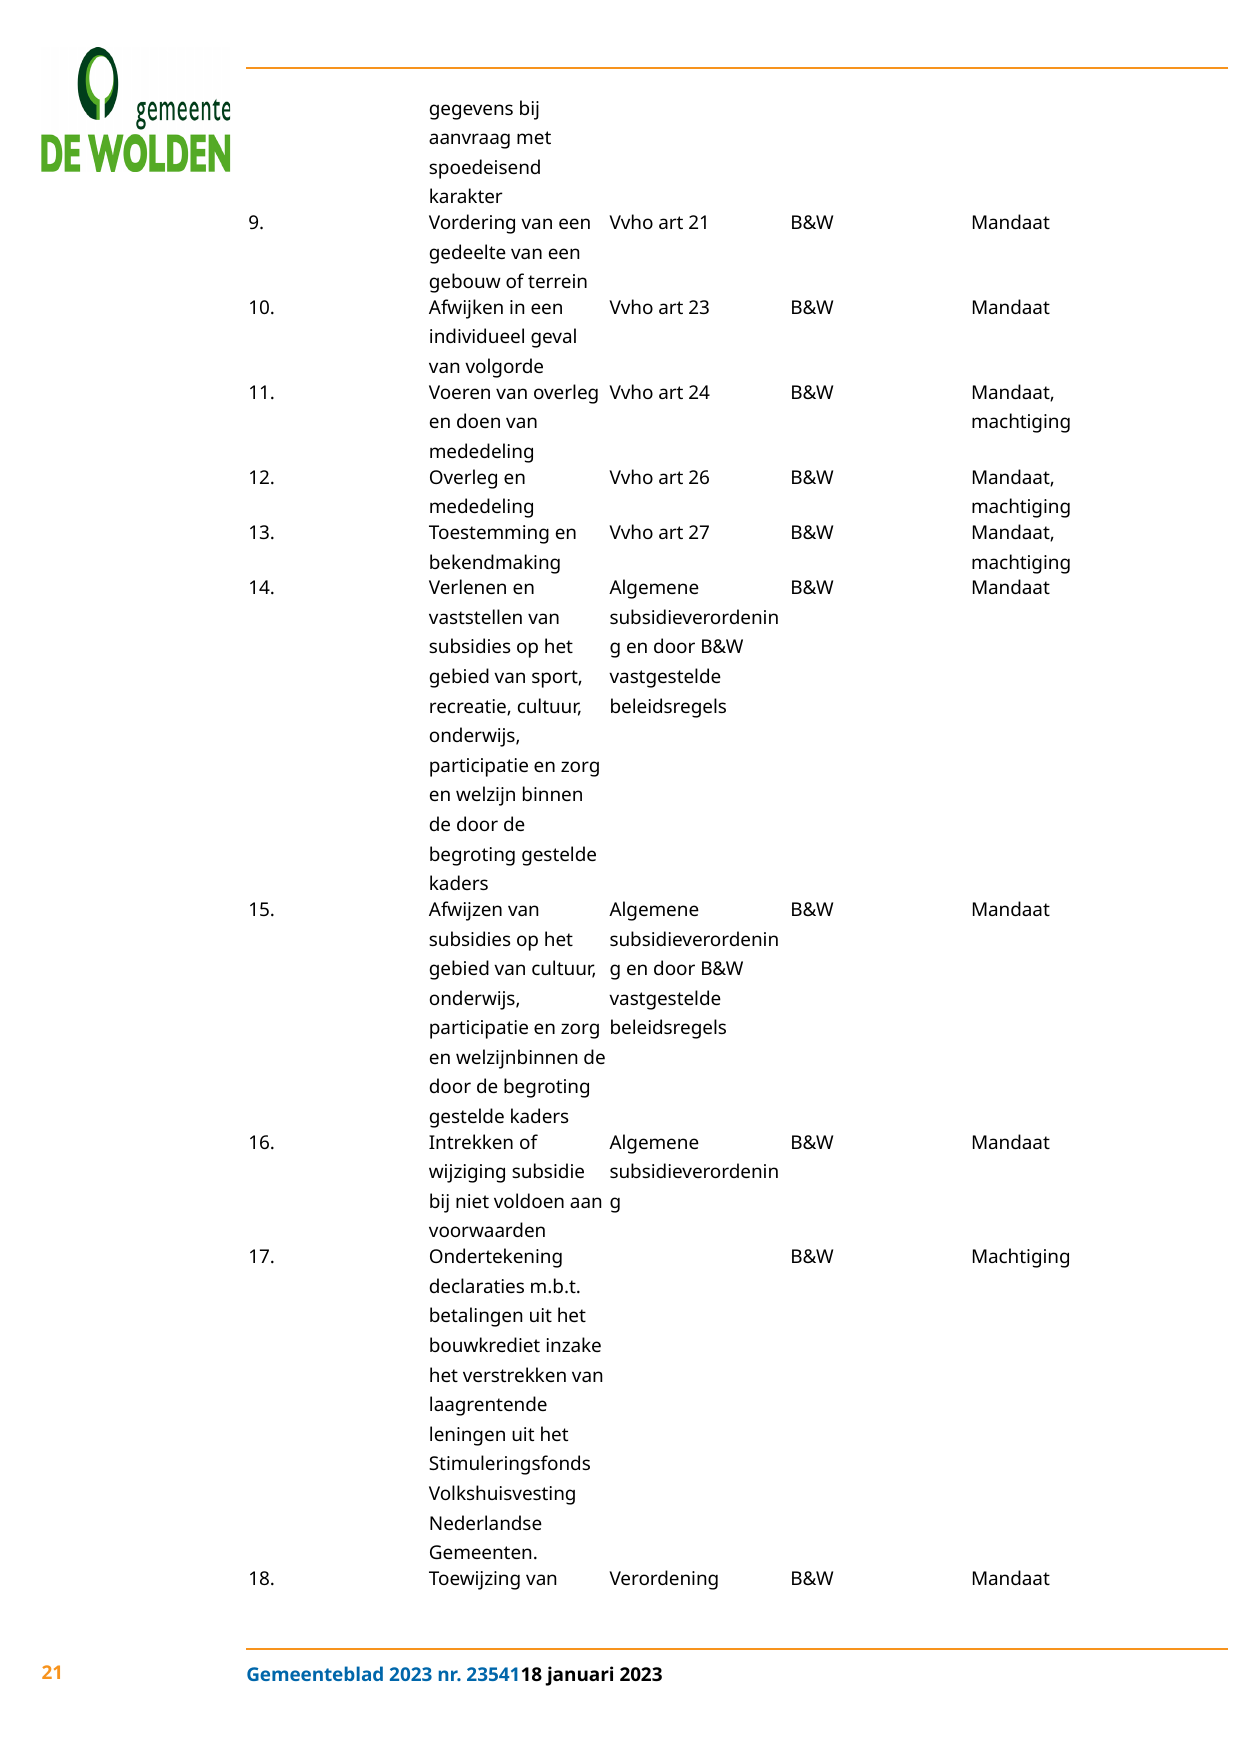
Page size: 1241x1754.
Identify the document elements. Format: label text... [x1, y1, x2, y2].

table_cell Mandaat, machtiging [971, 464, 1152, 519]
table_cell Toewijzing van [429, 1565, 609, 1591]
table_cell Algemene subsidieverordening en door B&W vastgestelde beleidsregels [609, 896, 790, 1129]
table_cell [248, 464, 429, 519]
table_cell B&W [790, 379, 971, 464]
table_cell B&W [790, 896, 971, 1129]
table_cell Mandaat [971, 209, 1152, 294]
table_cell Intrekken of wijziging subsidie bij niet voldoen aan voorwaarden [429, 1129, 609, 1243]
table_cell Overleg en mededeling [429, 464, 609, 519]
table_cell B&W [790, 1129, 971, 1243]
table_cell [248, 896, 429, 1129]
table_cell Toestemming en bekendmaking [429, 519, 609, 574]
table_cell Algemene subsidieverordening en door B&W vastgestelde beleidsregels [609, 575, 790, 896]
table_cell Mandaat [971, 1129, 1152, 1243]
table_cell Afwijzen van subsidies op het gebied van cultuur, onderwijs, participatie en zorg en welzijnbinnen de door de begroting gestelde kaders [429, 896, 609, 1129]
table_cell [248, 1244, 429, 1565]
table_cell Ondertekening declaraties m.b.t. betalingen uit het bouwkrediet inzake het verstrekken van laagrentende leningen uit het Stimuleringsfonds Volkshuisvesting Nederlandse Gemeenten. [429, 1244, 609, 1565]
picture [41, 47, 231, 172]
table_cell Vvho art 24 [609, 379, 790, 464]
table_cell Voeren van overleg en doen van mededeling [429, 379, 609, 464]
table_cell B&W [790, 519, 971, 574]
table_cell B&W [790, 575, 971, 896]
table_cell Vordering van een gedeelte van een gebouw of terrein [429, 209, 609, 294]
table_cell Algemene subsidieverordening [609, 1129, 790, 1243]
table_cell Vvho art 23 [609, 294, 790, 379]
table_cell Verordening [609, 1565, 790, 1591]
table_cell B&W [790, 294, 971, 379]
table_cell Mandaat, machtiging [971, 519, 1152, 574]
table_cell Mandaat, machtiging [971, 379, 1152, 464]
table_cell [609, 1244, 790, 1565]
table_cell Vvho art 26 [609, 464, 790, 519]
table_cell Machtiging [971, 1244, 1152, 1565]
table_cell [609, 95, 790, 209]
table_cell [248, 519, 429, 574]
table_cell [971, 95, 1152, 209]
table_cell [248, 294, 429, 379]
table_cell B&W [790, 464, 971, 519]
table_cell Verlenen en vaststellen van subsidies op het gebied van sport, recreatie, cultuur, onderwijs, participatie en zorg en welzijn binnen de door de begroting gestelde kaders [429, 575, 609, 896]
table_cell [248, 1129, 429, 1243]
table_cell Vvho art 21 [609, 209, 790, 294]
table_cell Mandaat [971, 575, 1152, 896]
table_cell [790, 95, 971, 209]
table_cell B&W [790, 209, 971, 294]
table_cell [248, 1565, 429, 1591]
table_cell Mandaat [971, 1565, 1152, 1591]
table_cell [248, 209, 429, 294]
table_cell Afwijken in een individueel geval van volgorde [429, 294, 609, 379]
table_cell Mandaat [971, 294, 1152, 379]
table_cell [248, 575, 429, 896]
table_cell B&W [790, 1565, 971, 1591]
table_cell [248, 95, 429, 209]
table_cell [248, 379, 429, 464]
table_cell Vvho art 27 [609, 519, 790, 574]
table_cell B&W [790, 1244, 971, 1565]
table_cell gegevens bij aanvraag met spoedeisend karakter [429, 95, 609, 209]
table_cell Mandaat [971, 896, 1152, 1129]
